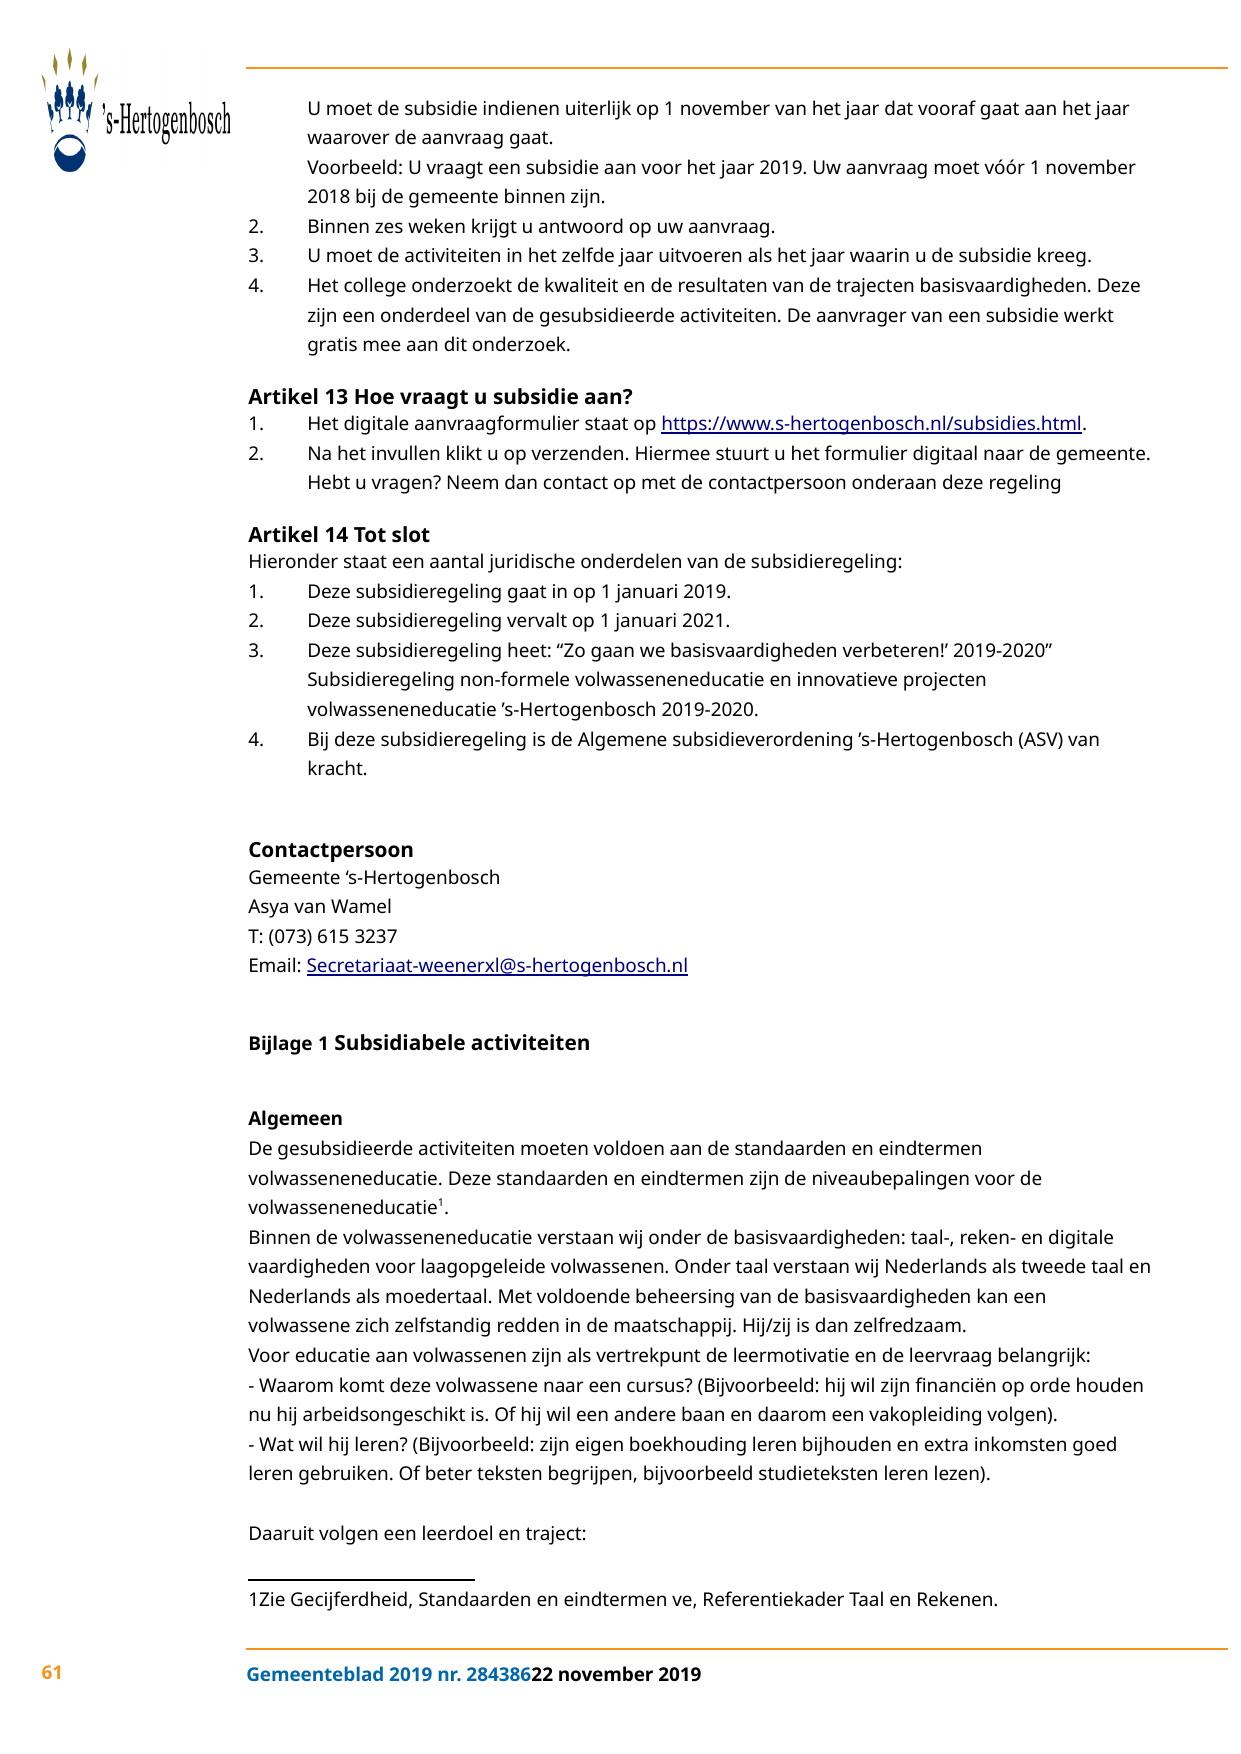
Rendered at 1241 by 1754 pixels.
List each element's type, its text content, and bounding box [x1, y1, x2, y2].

list U moet de subsidie indienen uiterlijk op 1 november van het jaar dat vooraf gaat aan het jaar waarover de aanvraag gaat. [248, 95, 1152, 150]
list Het college onderzoekt de kwaliteit en de resultaten van de trajecten basisvaardigheden. Deze zijn een onderdeel van de gesubsidieerde activiteiten. De aanvrager van een subsidie werkt gratis mee aan dit onderzoek. [248, 272, 1152, 357]
text De gesubsidieerde activiteiten moeten voldoen aan de standaarden en eindtermen volwasseneneducatie. Deze standaarden en eindtermen zijn de niveaubepalingen voor de volwasseneneducatie. [248, 1135, 1152, 1220]
list Het digitale aanvraagformulier staat op https://www.s-hertogenbosch.nl/subsidies.html. [248, 410, 1152, 436]
text Contactpersoon [248, 835, 1152, 864]
text - Wat wil hij leren? (Bijvoorbeeld: zijn eigen boekhouding leren bijhouden en extra inkomsten goed leren gebruiken. Of beter teksten begrijpen, bijvoorbeeld studieteksten leren lezen). [248, 1431, 1152, 1486]
text Email: Secretariaat-weenerxl@s-hertogenbosch.nl [248, 953, 1152, 978]
list Deze subsidieregeling gaat in op 1 januari 2019. [248, 578, 1152, 604]
text Algemeen [248, 1106, 1152, 1131]
list Voorbeeld: U vraagt een subsidie aan voor het jaar 2019. Uw aanvraag moet vóór 1 november 2018 bij de gemeente binnen zijn. [248, 154, 1152, 209]
text Voor educatie aan volwassenen zijn als vertrekpunt de leermotivatie en de leervraag belangrijk: [248, 1342, 1152, 1368]
text Daaruit volgen een leerdoel en traject: [248, 1520, 1152, 1545]
text Asya van Wamel [248, 893, 1152, 919]
text Gemeente ‘s-Hertogenbosch [248, 864, 1152, 889]
list Binnen zes weken krijgt u antwoord op uw aanvraag. [248, 213, 1152, 239]
list Deze subsidieregeling heet: “Zo gaan we basisvaardigheden verbeteren!’ 2019-2020” Subsidieregeling non-formele volwasseneneducatie en innovatieve projecten volwasseneneducatie ’s-Hertogenbosch 2019-2020. [248, 637, 1152, 722]
list U moet de activiteiten in het zelfde jaar uitvoeren als het jaar waarin u de subsidie kreeg. [248, 243, 1152, 268]
text - Waarom komt deze volwassene naar een cursus? (Bijvoorbeeld: hij wil zijn financiën op orde houden nu hij arbeidsongeschikt is. Of hij wil een andere baan en daarom een vakopleiding volgen). [248, 1372, 1152, 1427]
text Artikel 14 Tot slot [248, 520, 1152, 548]
text Bijlage 1 Subsidiabele activiteiten [248, 1028, 1152, 1056]
list Deze subsidieregeling vervalt op 1 januari 2021. [248, 607, 1152, 633]
picture [41, 47, 231, 172]
text Zie Gecijferdheid, Standaarden en eindtermen ve, Referentiekader Taal en Rekenen. [248, 1586, 1152, 1612]
text T: (073) 615 3237 [248, 923, 1152, 949]
list Na het invullen klikt u op verzenden. Hiermee stuurt u het formulier digitaal naar de gemeente. Hebt u vragen? Neem dan contact op met de contactpersoon onderaan deze regeling [248, 440, 1152, 495]
list Bij deze subsidieregeling is de Algemene subsidieverordening ’s-Hertogenbosch (ASV) van kracht. [248, 726, 1152, 781]
text Binnen de volwasseneneducatie verstaan wij onder de basisvaardigheden: taal-, reken- en digitale vaardigheden voor laagopgeleide volwassenen. Onder taal verstaan wij Nederlands als tweede taal en Nederlands als moedertaal. Met voldoende beheersing van de basisvaardigheden kan een volwassene zich zelfstandig redden in de maatschappij. Hij/zij is dan zelfredzaam. [248, 1224, 1152, 1338]
text Artikel 13 Hoe vraagt u subsidie aan? [248, 382, 1152, 410]
text Hieronder staat een aantal juridische onderdelen van de subsidieregeling: [248, 548, 1152, 574]
